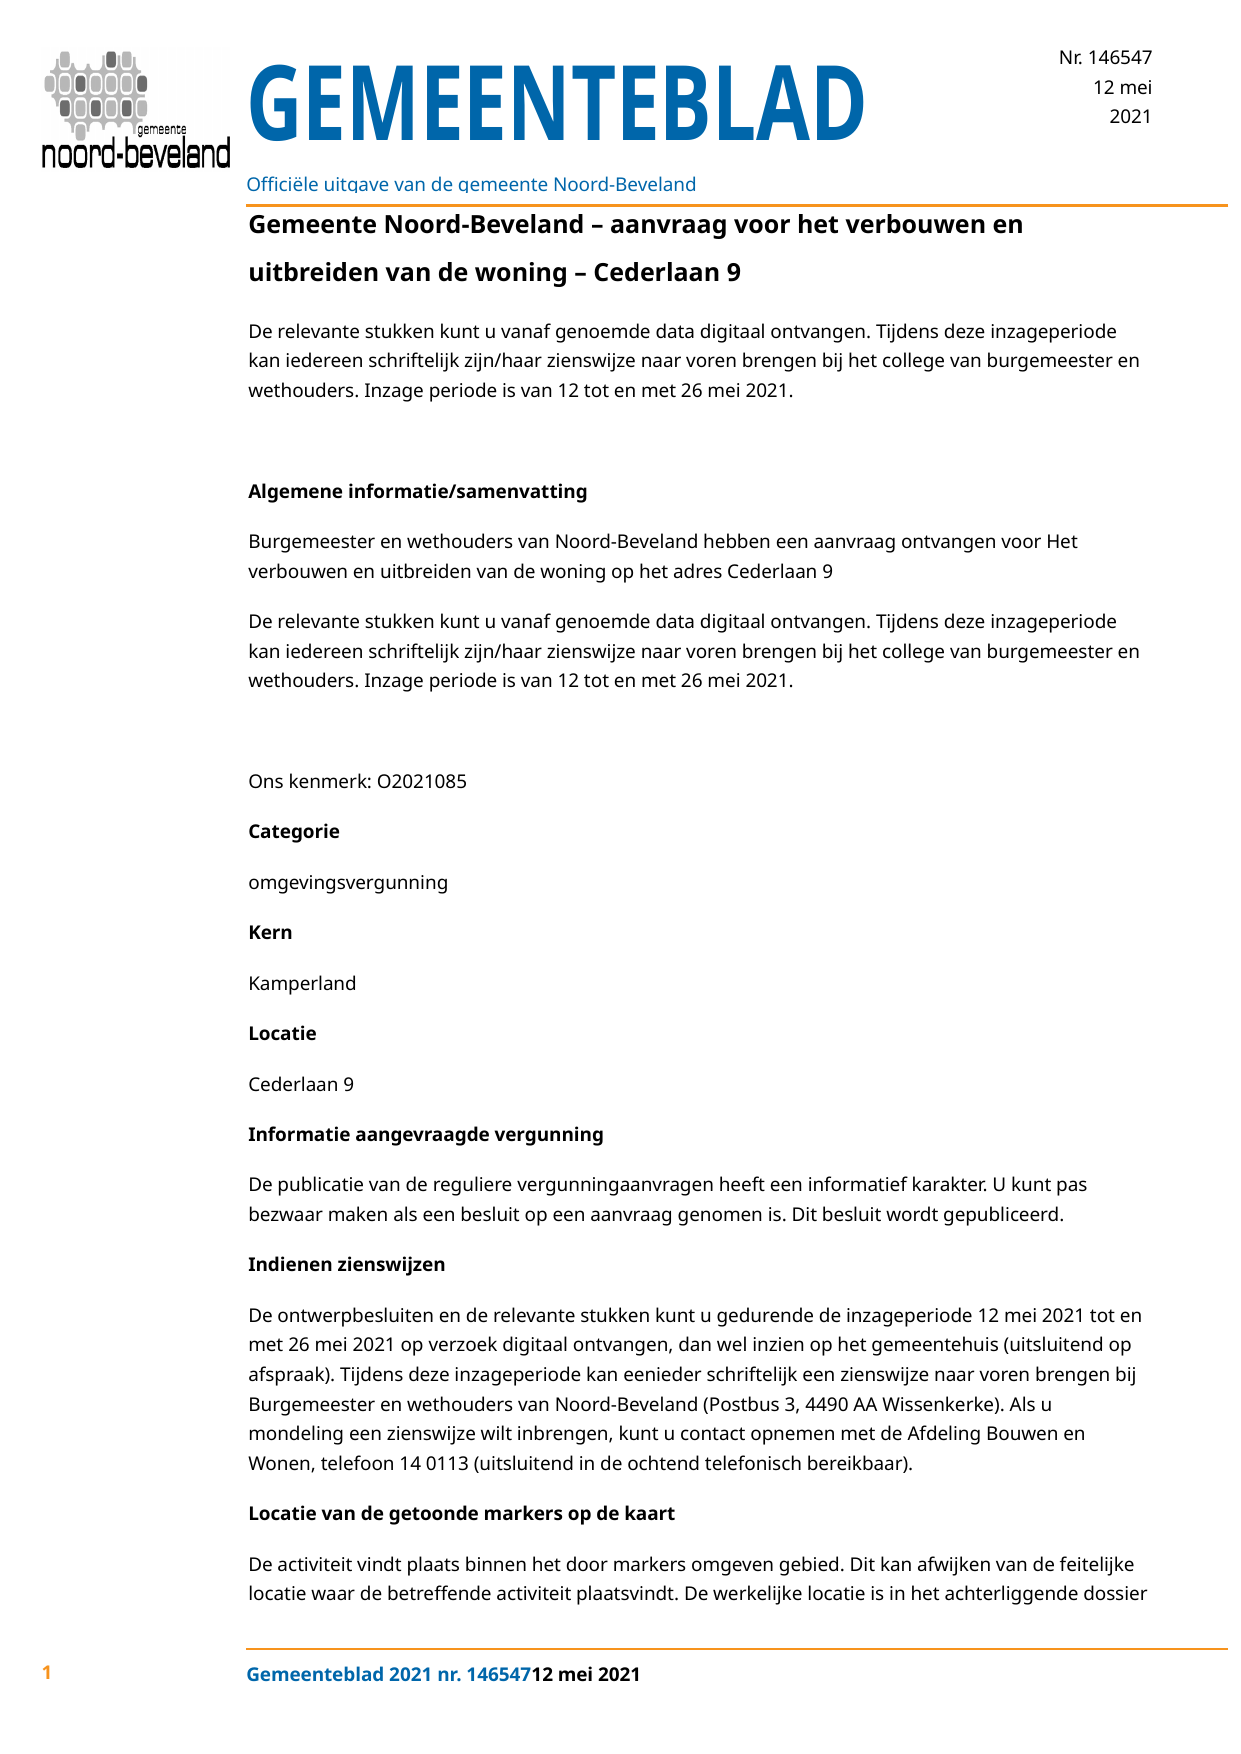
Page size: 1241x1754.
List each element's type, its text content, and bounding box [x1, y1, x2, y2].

text Kamperland [248, 970, 1152, 996]
text Locatie van de getoonde markers op de kaart [248, 1500, 1152, 1526]
text Cederlaan 9 [248, 1071, 1152, 1097]
text Gemeente Noord-Beveland – aanvraag voor het verbouwen en uitbreiden van de woning – Cederlaan 9 [248, 207, 1152, 288]
text omgevingsvergunning [248, 869, 1152, 895]
text Categorie [248, 819, 1152, 844]
text Algemene informatie/samenvatting [248, 478, 1152, 504]
text De publicatie van de reguliere vergunningaanvragen heeft een informatief karakter. U kunt pas bezwaar maken als een besluit op een aanvraag genomen is. Dit besluit wordt gepubliceerd. [248, 1172, 1152, 1227]
text Indienen zienswijzen [248, 1252, 1152, 1277]
text Ons kenmerk: O2021085 [248, 768, 1152, 794]
text De relevante stukken kunt u vanaf genoemde data digitaal ontvangen. Tijdens deze inzageperiode kan iedereen schriftelijk zijn/haar zienswijze naar voren brengen bij het college van burgemeester en wethouders. Inzage periode is van 12 tot en met 26 mei 2021. [248, 608, 1152, 693]
text Locatie [248, 1020, 1152, 1046]
text De relevante stukken kunt u vanaf genoemde data digitaal ontvangen. Tijdens deze inzageperiode kan iedereen schriftelijk zijn/haar zienswijze naar voren brengen bij het college van burgemeester en wethouders. Inzage periode is van 12 tot en met 26 mei 2021. [248, 318, 1152, 403]
text Informatie aangevraagde vergunning [248, 1121, 1152, 1147]
text De ontwerpbesluiten en de relevante stukken kunt u gedurende de inzageperiode 12 mei 2021 tot en met 26 mei 2021 op verzoek digitaal ontvangen, dan wel inzien op het gemeentehuis (uitsluitend op afspraak). Tijdens deze inzageperiode kan eenieder schriftelijk een zienswijze naar voren brengen bij Burgemeester en wethouders van Noord-Beveland (Postbus 3, 4490 AA Wissenkerke). Als u mondeling een zienswijze wilt inbrengen, kunt u contact opnemen met de Afdeling Bouwen en Wonen, telefoon 14 0113 (uitsluitend in de ochtend telefonisch bereikbaar). [248, 1302, 1152, 1476]
text Burgemeester en wethouders van Noord-Beveland hebben een aanvraag ontvangen voor Het verbouwen en uitbreiden van de woning op het adres Cederlaan 9 [248, 528, 1152, 584]
picture [41, 47, 231, 172]
text Kern [248, 919, 1152, 945]
text De activiteit vindt plaats binnen het door markers omgeven gebied. Dit kan afwijken van de feitelijke locatie waar de betreffende activiteit plaatsvindt. De werkelijke locatie is in het achterliggende dossier [248, 1551, 1152, 1606]
